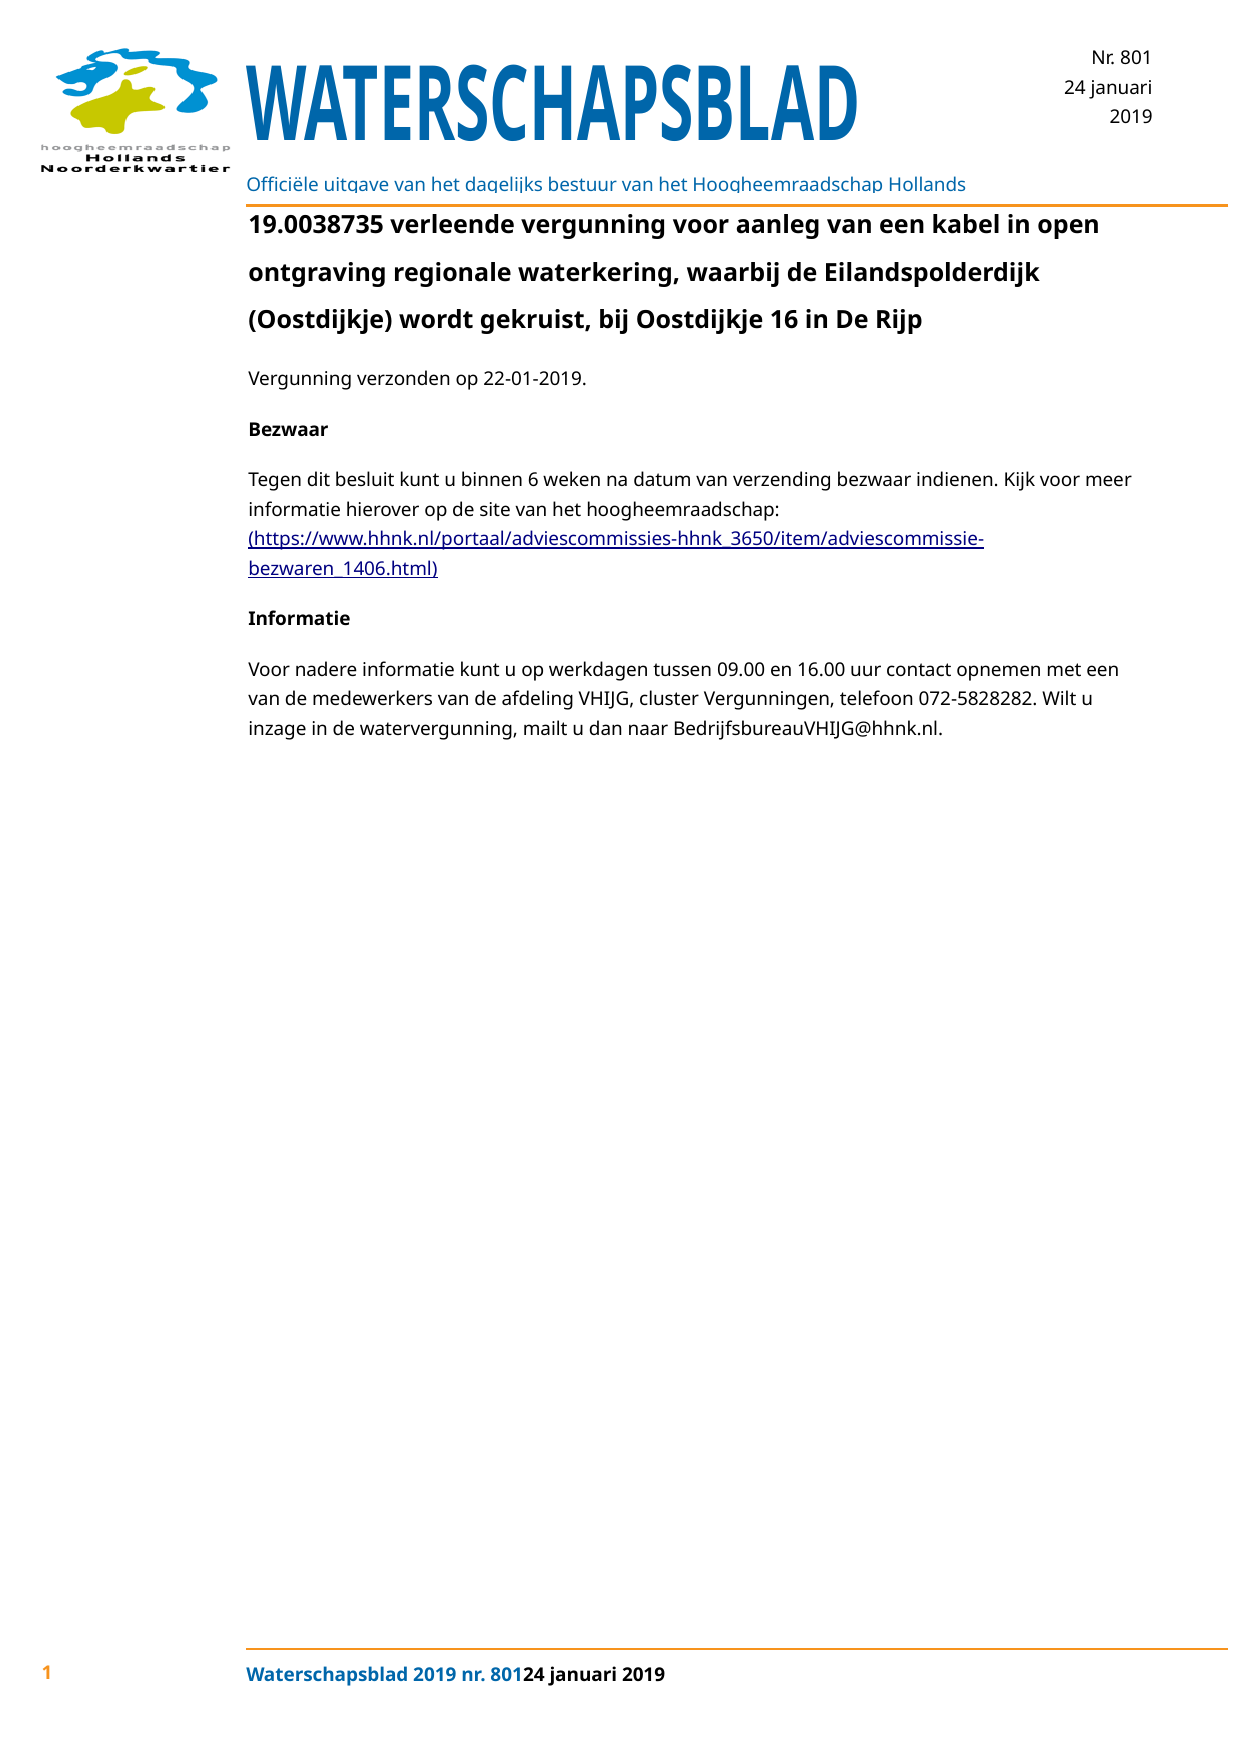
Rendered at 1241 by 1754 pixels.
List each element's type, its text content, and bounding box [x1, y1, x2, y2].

text Bezwaar [248, 416, 1152, 442]
text Vergunning verzonden op 22-01-2019. [248, 366, 1152, 391]
text Tegen dit besluit kunt u binnen 6 weken na datum van verzending bezwaar indienen. Kijk voor meer informatie hierover op de site van het hoogheemraadschap: (https://www.hhnk.nl/portaal/adviescommissies-hhnk_3650/item/adviescommissie-bezwaren_1406.html) [248, 466, 1152, 581]
text 19.0038735 verleende vergunning voor aanleg van een kabel in open ontgraving regionale waterkering, waarbij de Eilandspolderdijk (Oostdijkje) wordt gekruist, bij Oostdijkje 16 in De Rijp [248, 207, 1152, 336]
text Voor nadere informatie kunt u op werkdagen tussen 09.00 en 16.00 uur contact opnemen met een van de medewerkers van de afdeling VHIJG, cluster Vergunningen, telefoon 072-5828282. Wilt u inzage in de watervergunning, mailt u dan naar BedrijfsbureauVHIJG@hhnk.nl. [248, 656, 1152, 741]
text Informatie [248, 606, 1152, 631]
picture [41, 47, 231, 172]
